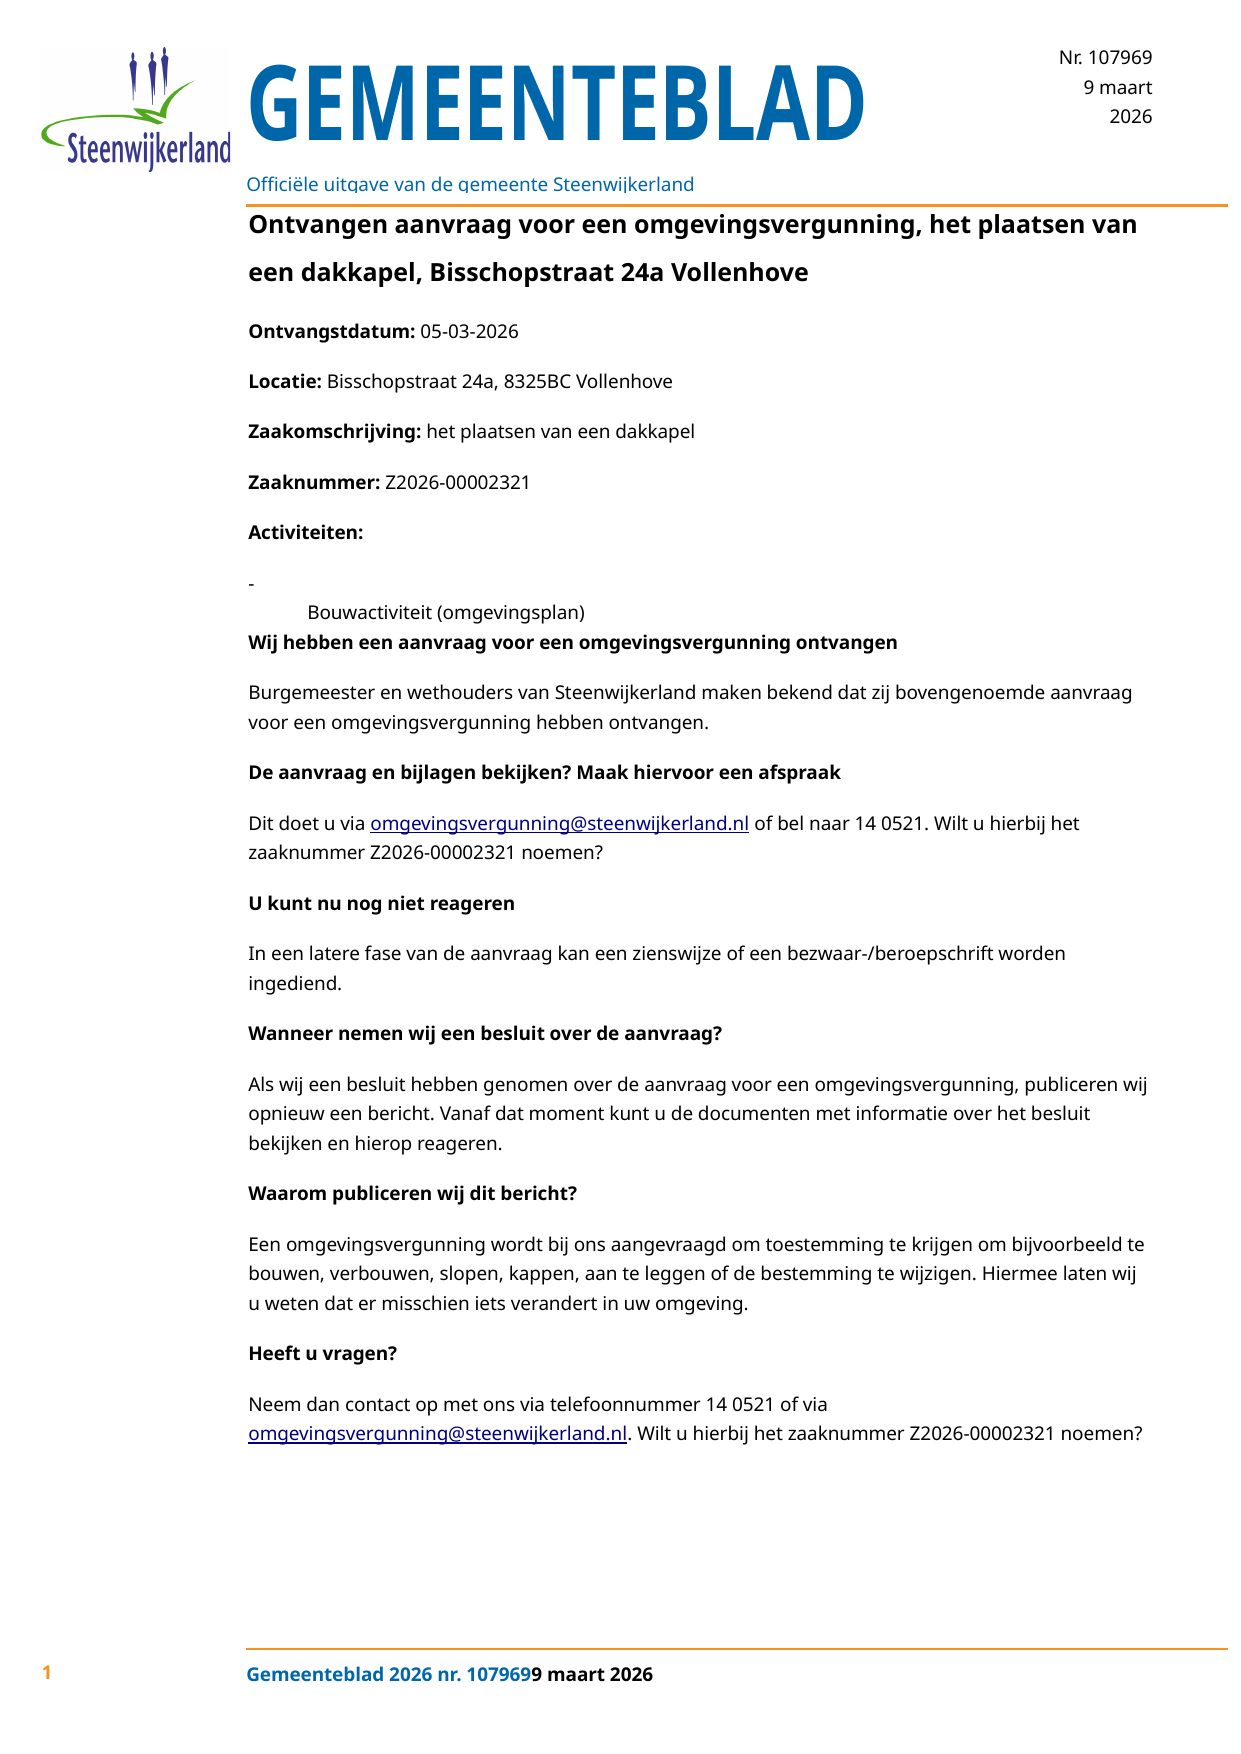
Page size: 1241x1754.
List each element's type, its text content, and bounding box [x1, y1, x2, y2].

text Neem dan contact op met ons via telefoonnummer 14 0521 of via omgevingsvergunning@steenwijkerland.nl. Wilt u hierbij het zaaknummer Z2026-00002321 noemen? [248, 1391, 1152, 1446]
text Ontvangen aanvraag voor een omgevingsvergunning, het plaatsen van een dakkapel, Bisschopstraat 24a Vollenhove [248, 207, 1152, 288]
list Bouwactiviteit (omgevingsplan) [248, 599, 1152, 625]
text Dit doet u via omgevingsvergunning@steenwijkerland.nl of bel naar 14 0521. Wilt u hierbij het zaaknummer Z2026-00002321 noemen? [248, 810, 1152, 865]
text Ontvangstdatum: 05-03-2026 [248, 318, 1152, 344]
text Een omgevingsvergunning wordt bij ons aangevraagd om toestemming te krijgen om bijvoorbeeld te bouwen, verbouwen, slopen, kappen, aan te leggen of de bestemming te wijzigen. Hiermee laten wij u weten dat er misschien iets verandert in uw omgeving. [248, 1231, 1152, 1316]
picture [41, 47, 231, 172]
text De aanvraag en bijlagen bekijken? Maak hiervoor een afspraak [248, 759, 1152, 785]
text Waarom publiceren wij dit bericht? [248, 1180, 1152, 1206]
text Als wij een besluit hebben genomen over de aanvraag voor een omgevingsvergunning, publiceren wij opnieuw een bericht. Vanaf dat moment kunt u de documenten met informatie over het besluit bekijken en hierop reageren. [248, 1071, 1152, 1156]
text Burgemeester en wethouders van Steenwijkerland maken bekend dat zij bovengenoemde aanvraag voor een omgevingsvergunning hebben ontvangen. [248, 679, 1152, 735]
text U kunt nu nog niet reageren [248, 890, 1152, 916]
text Wij hebben een aanvraag voor een omgevingsvergunning ontvangen [248, 629, 1152, 655]
text In een latere fase van de aanvraag kan een zienswijze of een bezwaar-/beroepschrift worden ingediend. [248, 940, 1152, 996]
text Heeft u vragen? [248, 1340, 1152, 1366]
text Locatie: Bisschopstraat 24a, 8325BC Vollenhove [248, 368, 1152, 394]
text Zaakomschrijving: het plaatsen van een dakkapel [248, 419, 1152, 444]
text Wanneer nemen wij een besluit over de aanvraag? [248, 1020, 1152, 1046]
text Zaaknummer: Z2026-00002321 [248, 469, 1152, 495]
text Activiteiten: [248, 519, 1152, 545]
